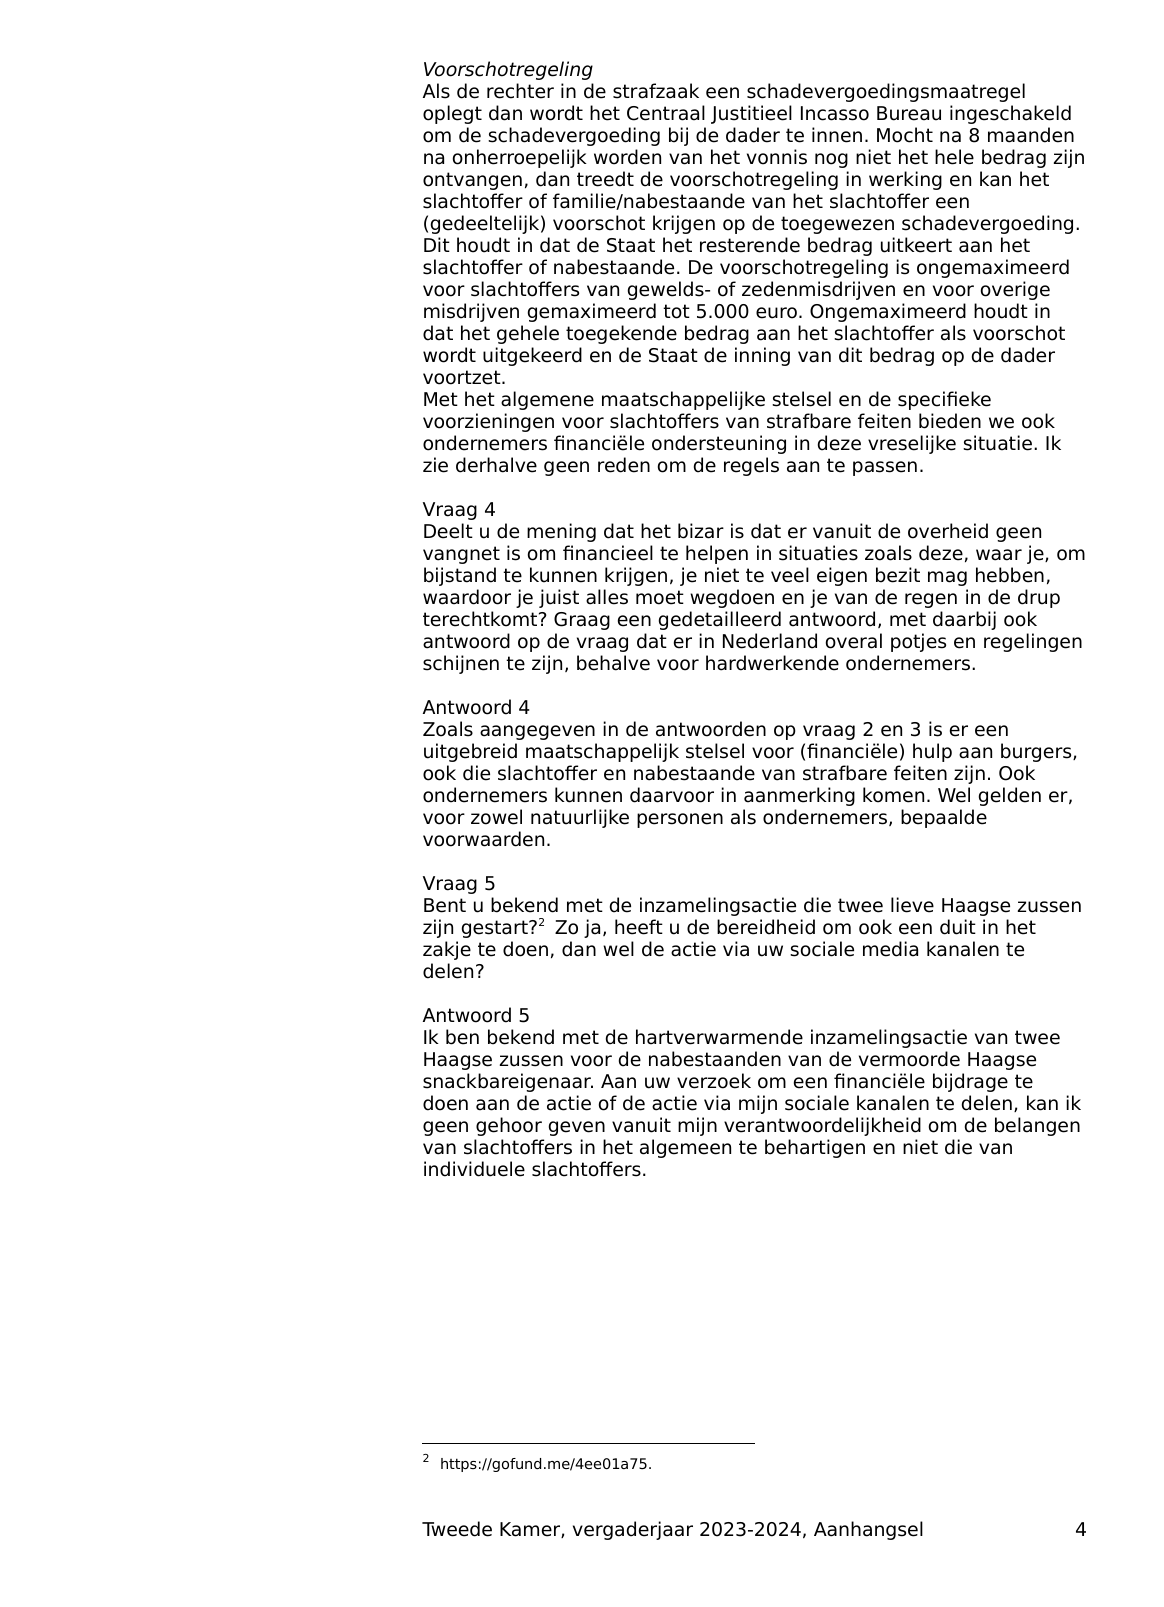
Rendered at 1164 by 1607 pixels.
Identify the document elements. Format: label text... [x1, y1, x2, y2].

text Ik ben bekend met de hartverwarmende inzamelingsactie van twee Haagse zussen voor de nabestaanden van de vermoorde Haagse snackbareigenaar. Aan uw verzoek om een financiële bijdrage te doen aan de actie of de actie via mijn sociale kanalen te delen, kan ik geen gehoor geven vanuit mijn verantwoordelijkheid om de belangen van slachtoffers in het algemeen te behartigen en niet die van individuele slachtoffers. [422, 1027, 1087, 1181]
text https://gofund.me/4ee01a75. [422, 1452, 1087, 1474]
text Voorschotregeling [422, 59, 1087, 81]
text Met het algemene maatschappelijke stelsel en de specifieke voorzieningen voor slachtoffers van strafbare feiten bieden we ook ondernemers financiële ondersteuning in deze vreselijke situatie. Ik zie derhalve geen reden om de regels aan te passen. [422, 389, 1087, 477]
text Zoals aangegeven in de antwoorden op vraag 2 en 3 is er een uitgebreid maatschappelijk stelsel voor (financiële) hulp aan burgers, ook die slachtoffer en nabestaande van strafbare feiten zijn. Ook ondernemers kunnen daarvoor in aanmerking komen. Wel gelden er, voor zowel natuurlijke personen als ondernemers, bepaalde voorwaarden. [422, 719, 1087, 851]
text Antwoord 4 [422, 697, 1087, 719]
text Antwoord 5 [422, 1005, 1087, 1027]
text Vraag 5 [422, 873, 1087, 895]
text Deelt u de mening dat het bizar is dat er vanuit de overheid geen vangnet is om financieel te helpen in situaties zoals deze, waar je, om bijstand te kunnen krijgen, je niet te veel eigen bezit mag hebben, waardoor je juist alles moet wegdoen en je van de regen in de drup terechtkomt? Graag een gedetailleerd antwoord, met daarbij ook antwoord op de vraag dat er in Nederland overal potjes en regelingen schijnen te zijn, behalve voor hardwerkende ondernemers. [422, 521, 1087, 675]
text Vraag 4 [422, 499, 1087, 521]
text Als de rechter in de strafzaak een schadevergoedingsmaatregel oplegt dan wordt het Centraal Justitieel Incasso Bureau ingeschakeld om de schadevergoeding bij de dader te innen. Mocht na 8 maanden na onherroepelijk worden van het vonnis nog niet het hele bedrag zijn ontvangen, dan treedt de voorschotregeling in werking en kan het slachtoffer of familie/nabestaande van het slachtoffer een (gedeeltelijk) voorschot krijgen op de toegewezen schadevergoeding. Dit houdt in dat de Staat het resterende bedrag uitkeert aan het slachtoffer of nabestaande. De voorschotregeling is ongemaximeerd voor slachtoffers van gewelds- of zedenmisdrijven en voor overige misdrijven gemaximeerd tot 5.000 euro. Ongemaximeerd houdt in dat het gehele toegekende bedrag aan het slachtoffer als voorschot wordt uitgekeerd en de Staat de inning van dit bedrag op de dader voortzet. [422, 81, 1087, 389]
text Bent u bekend met de inzamelingsactie die twee lieve Haagse zussen zijn gestart? Zo ja, heeft u de bereidheid om ook een duit in het zakje te doen, dan wel de actie via uw sociale media kanalen te delen? [422, 895, 1087, 983]
